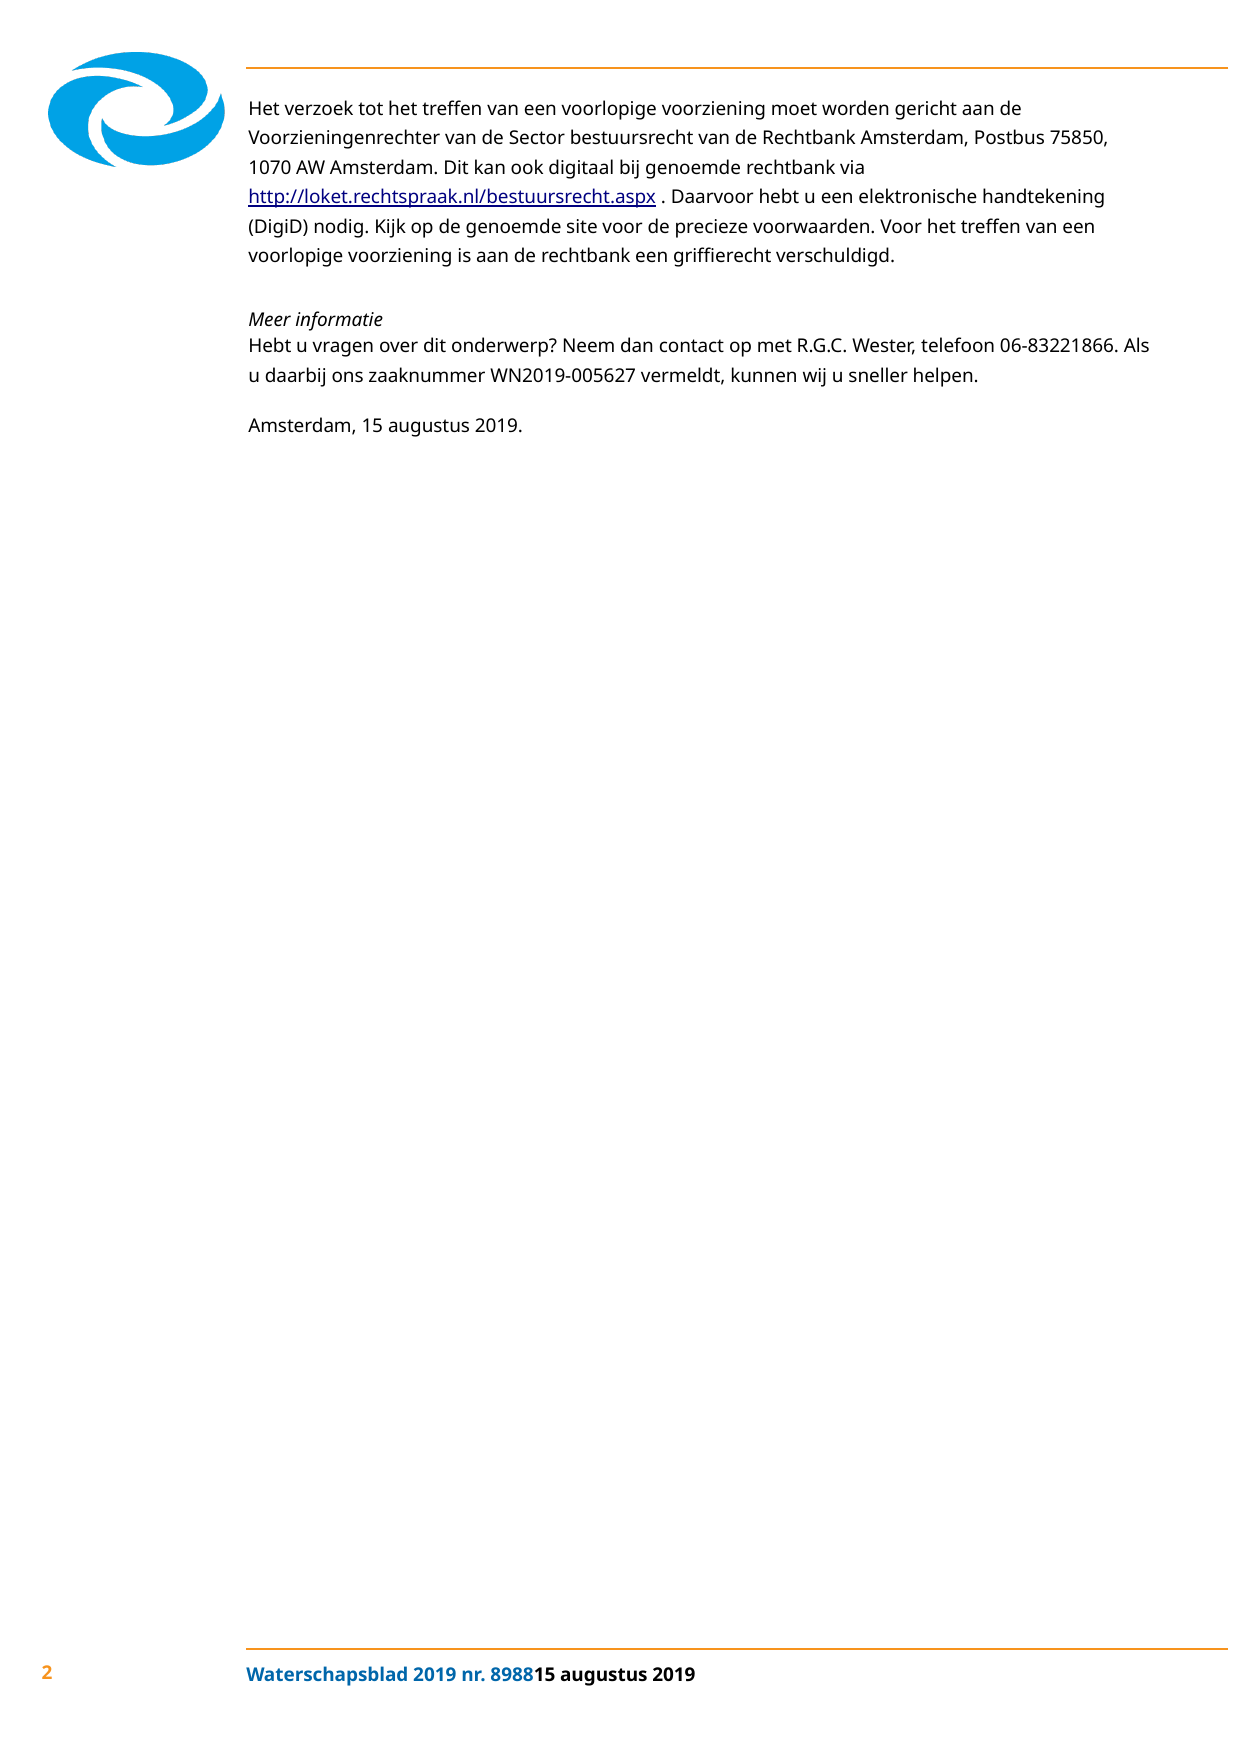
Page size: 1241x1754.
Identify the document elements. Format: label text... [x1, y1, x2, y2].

text Amsterdam, 15 augustus 2019. [248, 412, 1152, 438]
text Meer informatie [248, 307, 1152, 332]
picture [41, 47, 231, 172]
text Hebt u vragen over dit onderwerp? Neem dan contact op met R.G.C. Wester, telefoon 06-83221866. Als u daarbij ons zaaknummer WN2019-005627 vermeldt, kunnen wij u sneller helpen. [248, 332, 1152, 388]
text Het verzoek tot het treffen van een voorlopige voorziening moet worden gericht aan de Voorzieningenrechter van de Sector bestuursrecht van de Rechtbank Amsterdam, Postbus 75850, 1070 AW Amsterdam. Dit kan ook digitaal bij genoemde rechtbank via http://loket.rechtspraak.nl/bestuursrecht.aspx . Daarvoor hebt u een elektronische handtekening (DigiD) nodig. Kijk op de genoemde site voor de precieze voorwaarden. Voor het treffen van een voorlopige voorziening is aan de rechtbank een griffierecht verschuldigd. [248, 95, 1152, 268]
